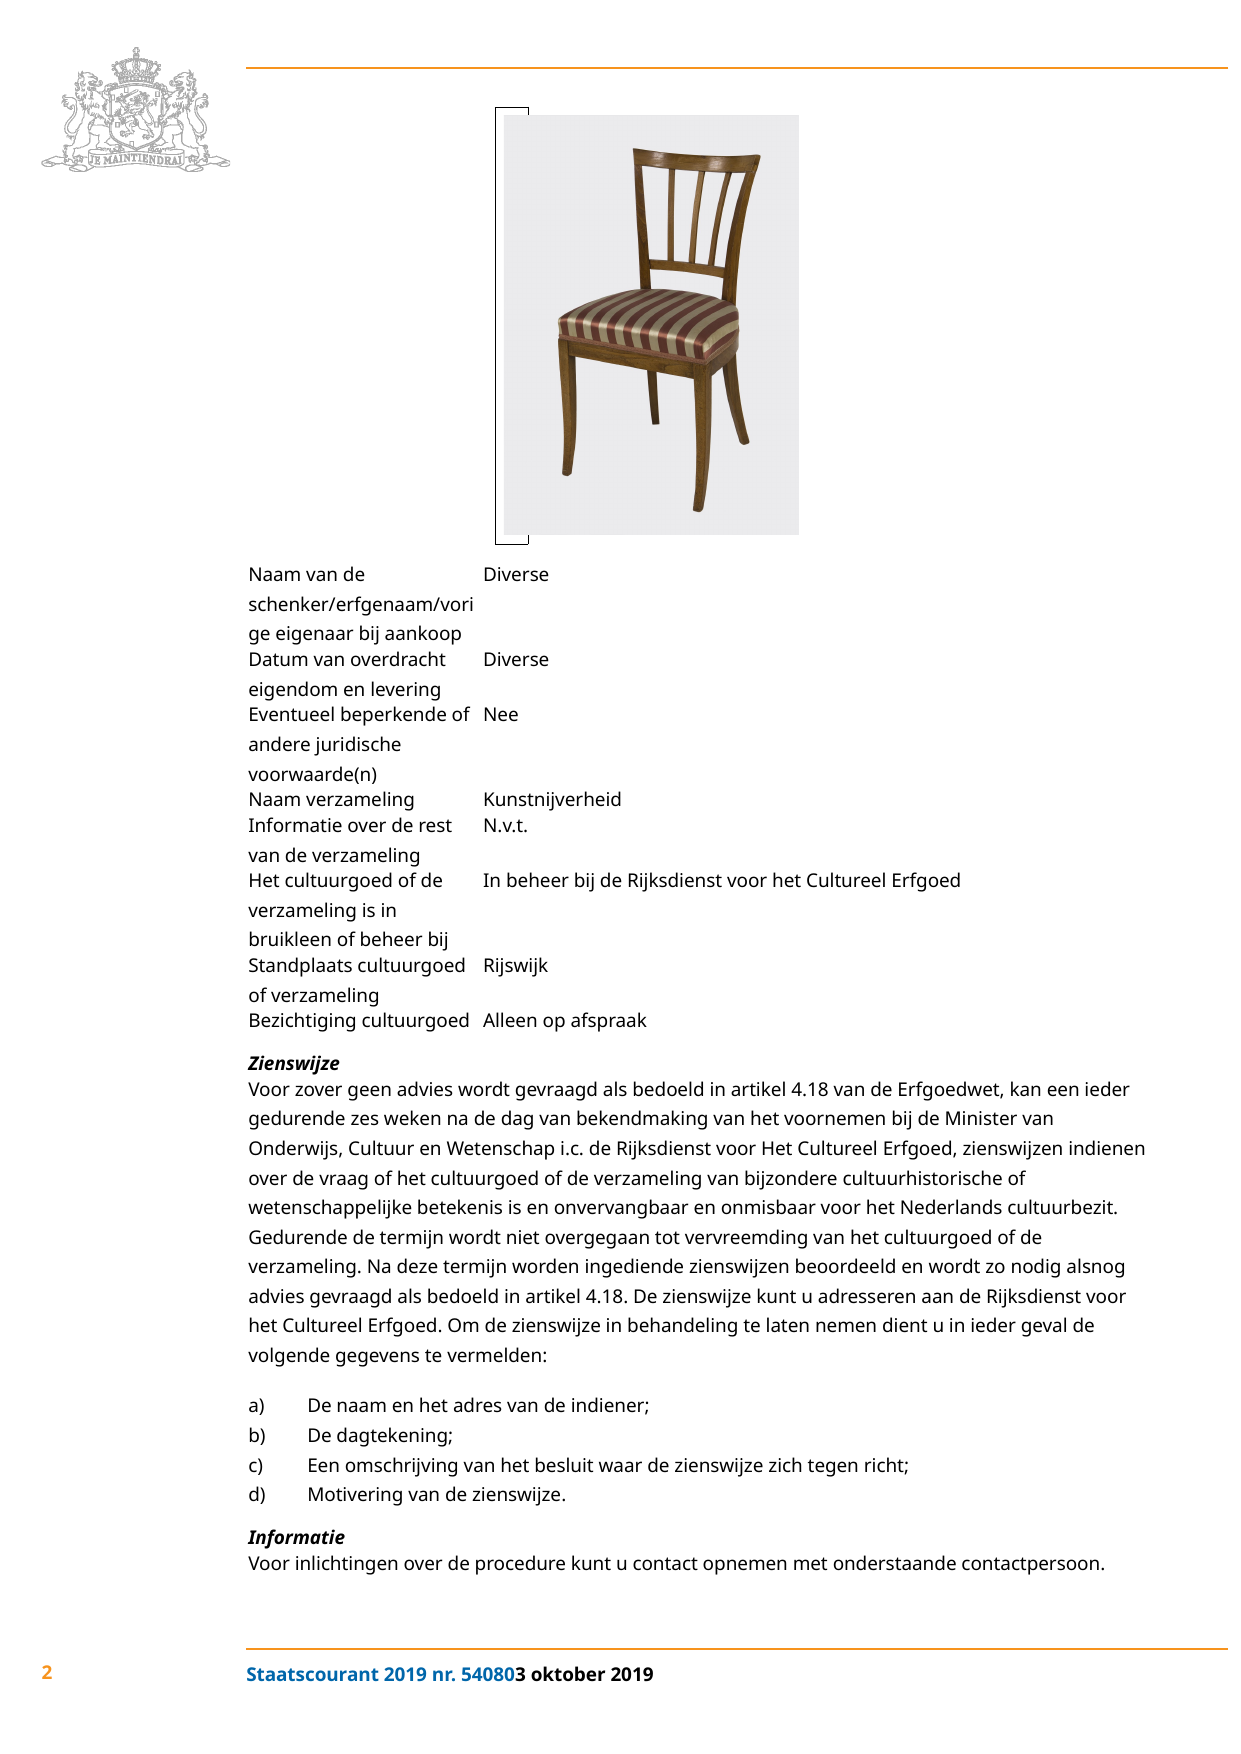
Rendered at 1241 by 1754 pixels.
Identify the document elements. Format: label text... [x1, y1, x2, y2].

text Zienswijze [248, 1050, 1152, 1076]
table_cell Datum van overdracht eigendom en levering [248, 646, 483, 702]
text Voor inlichtingen over de procedure kunt u contact opnemen met onderstaande contactpersoon. [248, 1550, 1152, 1576]
list De dagtekening; [248, 1422, 1152, 1448]
table_cell Naam van de schenker/erfgenaam/vorige eigenaar bij aankoop [248, 561, 483, 646]
list Een omschrijving van het besluit waar de zienswijze zich tegen richt; [248, 1452, 1152, 1477]
table_cell Eventueel beperkende of andere juridische voorwaarde(n) [248, 702, 483, 786]
table_cell In beheer bij de Rijksdienst voor het Cultureel Erfgoed [483, 868, 1152, 952]
table_cell Rijswijk [483, 953, 1152, 1008]
table_cell Diverse [483, 646, 1152, 702]
table_cell Bezichtiging cultuurgoed [248, 1008, 483, 1033]
picture [41, 47, 231, 172]
table_cell Kunstnijverheid [483, 786, 1152, 812]
table_cell Naam verzameling [248, 786, 483, 812]
table_cell Nee [483, 702, 1152, 786]
picture [503, 115, 799, 535]
table_cell Alleen op afspraak [483, 1008, 1152, 1033]
table_cell [248, 95, 483, 561]
table_cell Diverse [483, 561, 1152, 646]
table_cell N.v.t. [483, 812, 1152, 867]
text Voor zover geen advies wordt gevraagd als bedoeld in artikel 4.18 van de Erfgoedwet, kan een ieder gedurende zes weken na de dag van bekendmaking van het voornemen bij de Minister van Onderwijs, Cultuur en Wetenschap i.c. de Rijksdienst voor Het Cultureel Erfgoed, zienswijzen indienen over de vraag of het cultuurgoed of de verzameling van bijzondere cultuurhistorische of wetenschappelijke betekenis is en onvervangbaar en onmisbaar voor het Nederlands cultuurbezit. Gedurende de termijn wordt niet overgegaan tot vervreemding van het cultuurgoed of de verzameling. Na deze termijn worden ingediende zienswijzen beoordeeld en wordt zo nodig alsnog advies gevraagd als bedoeld in artikel 4.18. De zienswijze kunt u adresseren aan de Rijksdienst voor het Cultureel Erfgoed. Om de zienswijze in behandeling te laten nemen dient u in ieder geval de volgende gegevens te vermelden: [248, 1076, 1152, 1368]
table_cell Standplaats cultuurgoed of verzameling [248, 953, 483, 1008]
table_cell Informatie over de rest van de verzameling [248, 812, 483, 867]
table_cell [483, 95, 1152, 561]
list De naam en het adres van de indiener; [248, 1393, 1152, 1418]
list Motivering van de zienswijze. [248, 1481, 1152, 1507]
text Informatie [248, 1524, 1152, 1550]
table_cell Het cultuurgoed of de verzameling is in bruikleen of beheer bij [248, 868, 483, 952]
